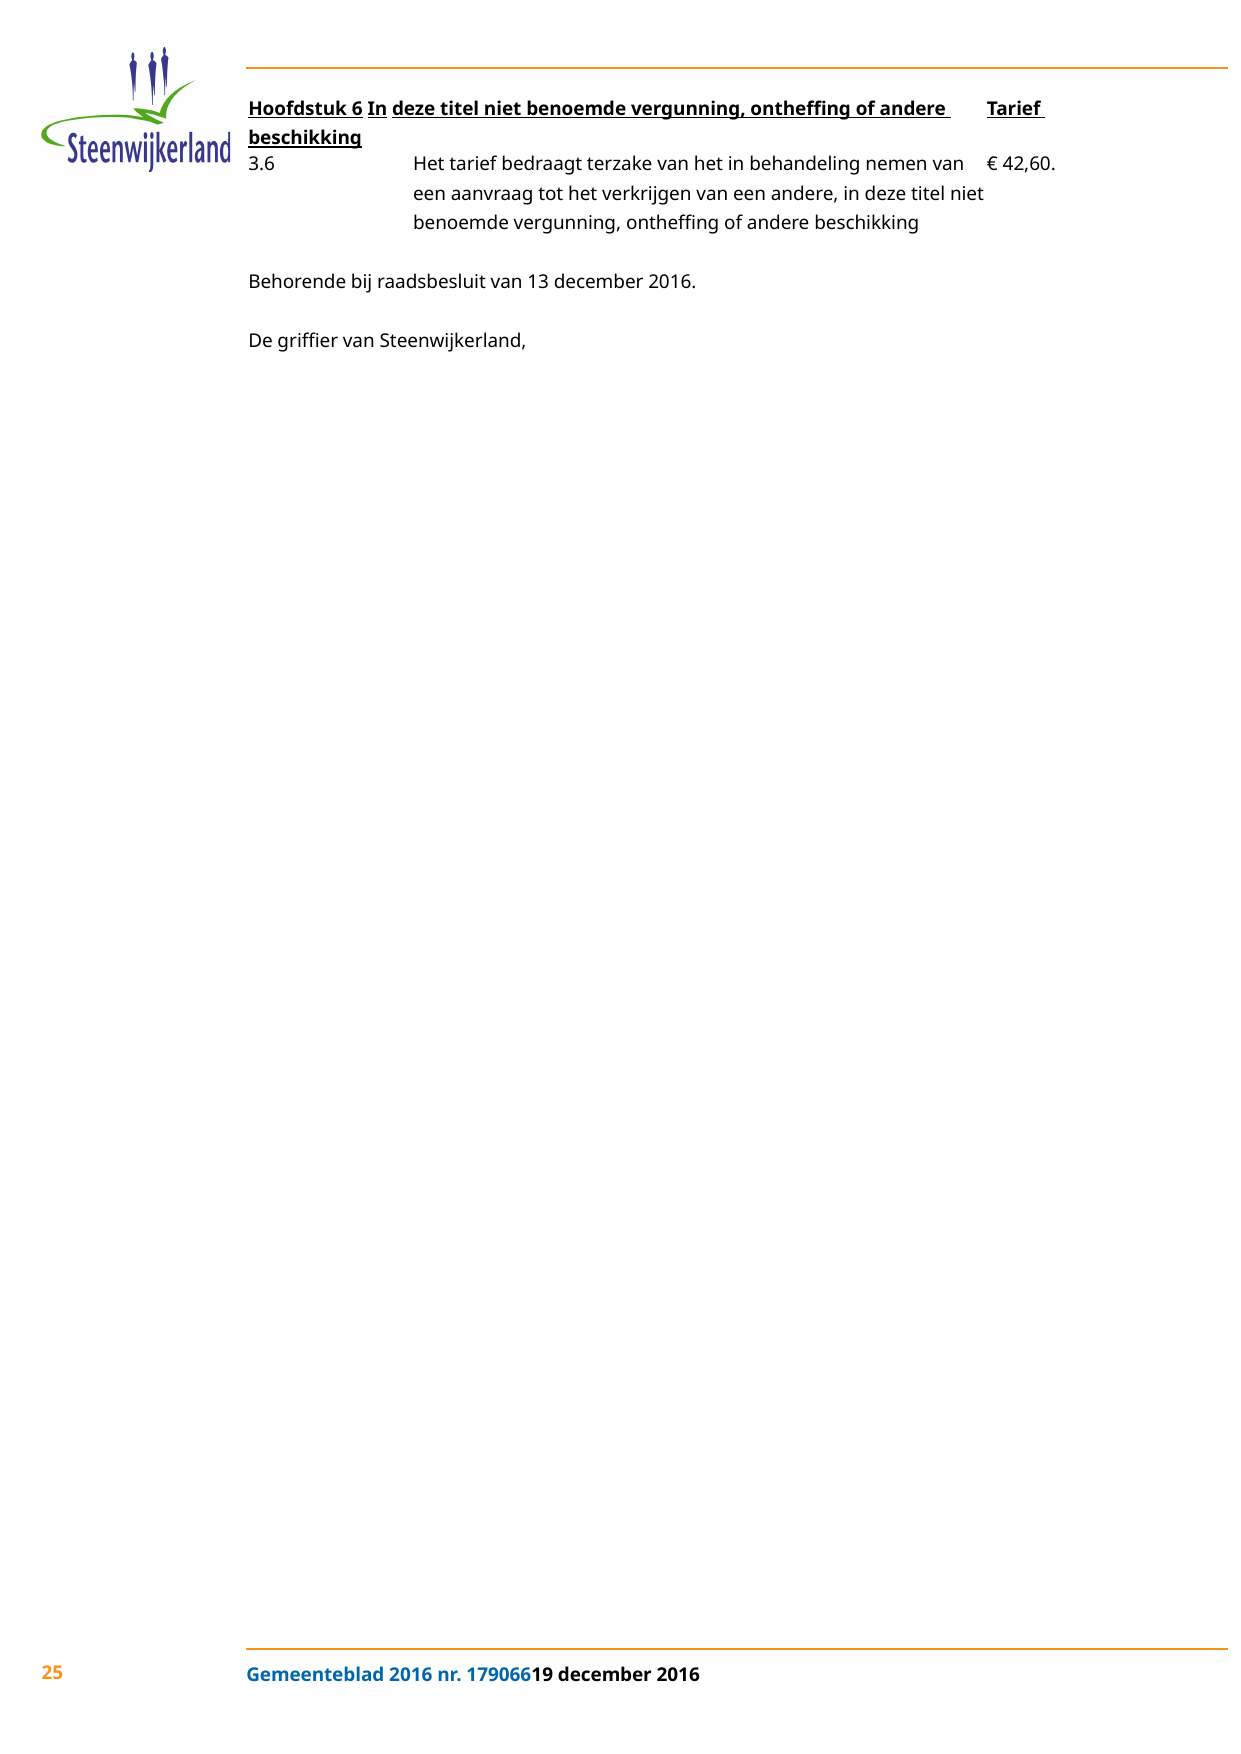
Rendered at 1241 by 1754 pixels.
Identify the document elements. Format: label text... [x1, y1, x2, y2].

text Behorende bij raadsbesluit van 13 december 2016. [248, 268, 1152, 293]
table_cell Het tarief bedraagt terzake van het in behandeling nemen van een aanvraag tot het verkrijgen van een andere, in deze titel niet benoemde vergunning, ontheffing of andere beschikking [413, 150, 987, 235]
table_cell Hoofdstuk 6 In deze titel niet benoemde vergunning, ontheffing of andere beschikking [248, 95, 987, 150]
picture [41, 47, 231, 172]
table_cell € 42,60. [987, 150, 1152, 235]
table_cell 3.6 [248, 150, 413, 235]
text De griffier van Steenwijkerland, [248, 327, 1152, 353]
table_cell Tarief [987, 95, 1152, 150]
